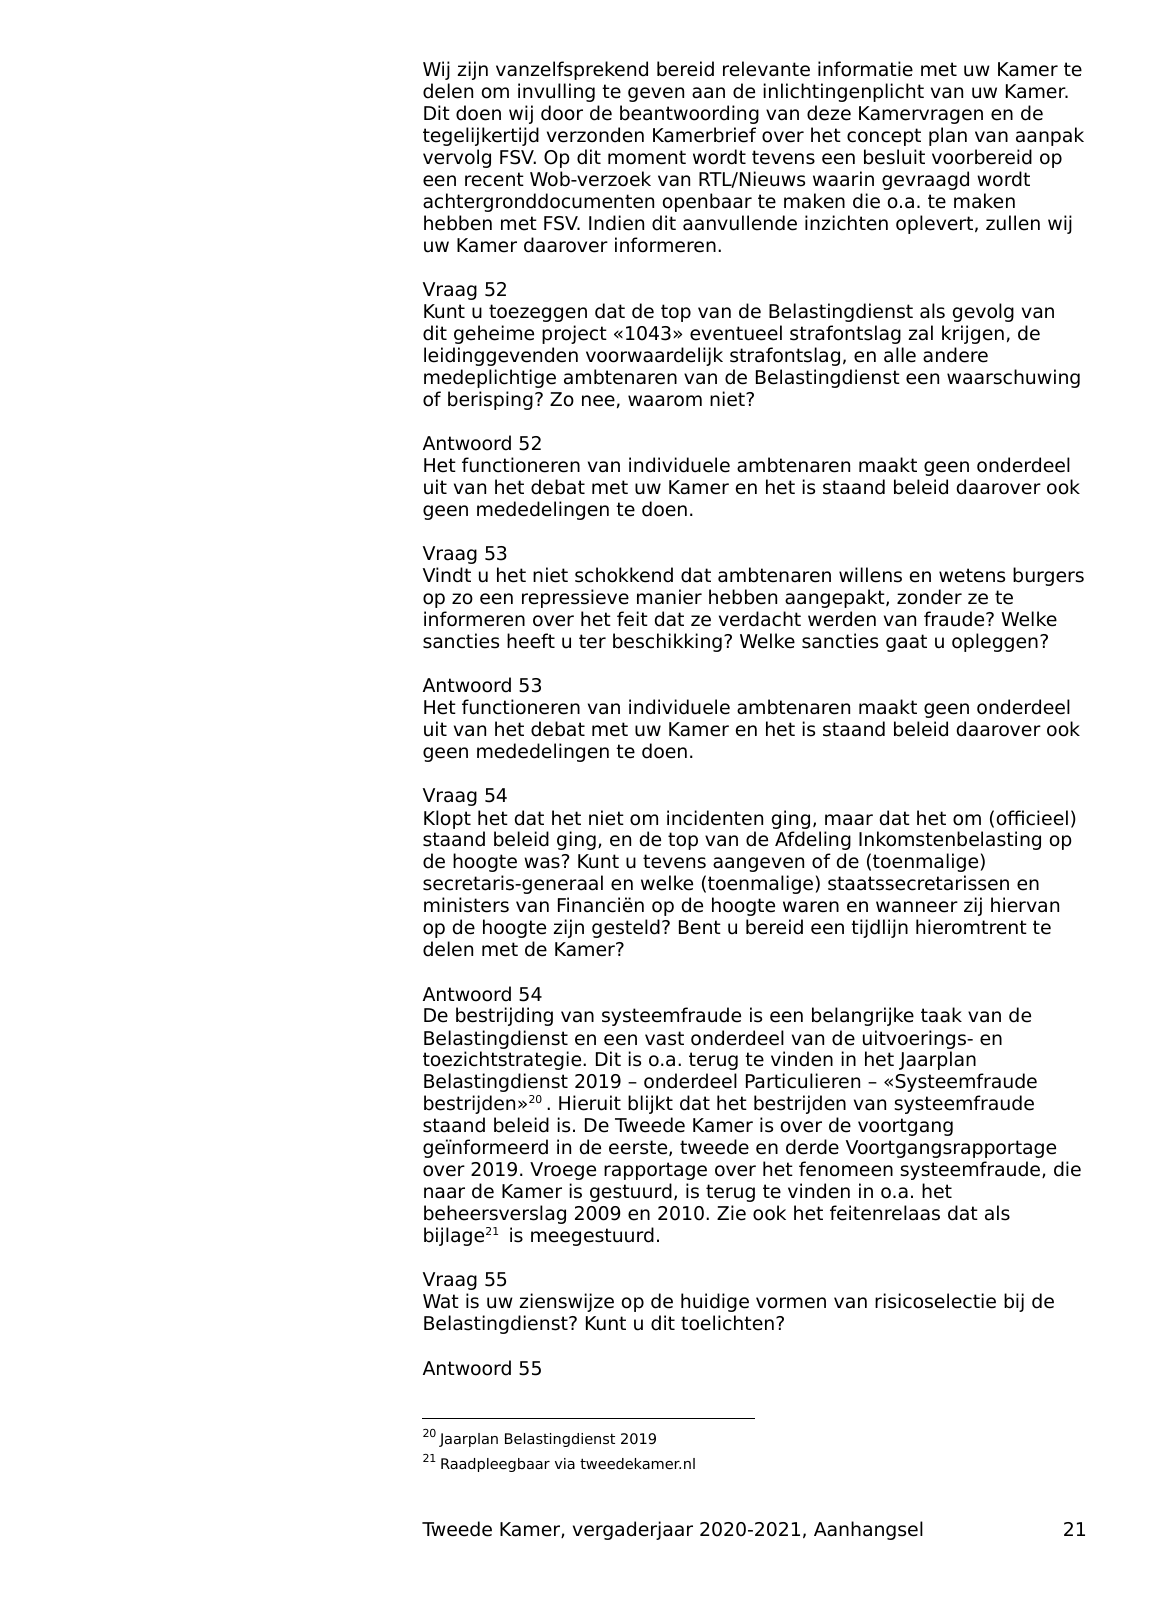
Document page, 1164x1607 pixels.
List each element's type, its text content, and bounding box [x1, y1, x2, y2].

text Kunt u toezeggen dat de top van de Belastingdienst als gevolg van dit geheime project «1043» eventueel strafontslag zal krijgen, de leidinggevenden voorwaardelijk strafontslag, en alle andere medeplichtige ambtenaren van de Belastingdienst een waarschuwing of berisping? Zo nee, waarom niet? [422, 301, 1087, 411]
text Wij zijn vanzelfsprekend bereid relevante informatie met uw Kamer te delen om invulling te geven aan de inlichtingenplicht van uw Kamer. Dit doen wij door de beantwoording van deze Kamervragen en de tegelijkertijd verzonden Kamerbrief over het concept plan van aanpak vervolg FSV. Op dit moment wordt tevens een besluit voorbereid op een recent Wob-verzoek van RTL/Nieuws waarin gevraagd wordt achtergronddocumenten openbaar te maken die o.a. te maken hebben met FSV. Indien dit aanvullende inzichten oplevert, zullen wij uw Kamer daarover informeren. [422, 59, 1087, 257]
text Vraag 54 [422, 785, 1087, 807]
text Vraag 52 [422, 279, 1087, 301]
text De bestrijding van systeemfraude is een belangrijke taak van de Belastingdienst en een vast onderdeel van de uitvoerings- en toezichtstrategie. Dit is o.a. terug te vinden in het Jaarplan Belastingdienst 2019 – onderdeel Particulieren – «Systeemfraude bestrijden». Hieruit blijkt dat het bestrijden van systeemfraude staand beleid is. De Tweede Kamer is over de voortgang geïnformeerd in de eerste, tweede en derde Voortgangsrapportage over 2019. Vroege rapportage over het fenomeen systeemfraude, die naar de Kamer is gestuurd, is terug te vinden in o.a. het beheersverslag 2009 en 2010. Zie ook het feitenrelaas dat als bijlage is meegestuurd. [422, 1005, 1087, 1247]
text Antwoord 53 [422, 675, 1087, 697]
text Vraag 53 [422, 543, 1087, 565]
text Klopt het dat het niet om incidenten ging, maar dat het om (officieel) staand beleid ging, en de top van de Afdeling Inkomstenbelasting op de hoogte was? Kunt u tevens aangeven of de (toenmalige) secretaris-generaal en welke (toenmalige) staatssecretarissen en ministers van Financiën op de hoogte waren en wanneer zij hiervan op de hoogte zijn gesteld? Bent u bereid een tijdlijn hieromtrent te delen met de Kamer? [422, 807, 1087, 961]
text Antwoord 55 [422, 1357, 1087, 1379]
text Vindt u het niet schokkend dat ambtenaren willens en wetens burgers op zo een repressieve manier hebben aangepakt, zonder ze te informeren over het feit dat ze verdacht werden van fraude? Welke sancties heeft u ter beschikking? Welke sancties gaat u opleggen? [422, 565, 1087, 653]
text Raadpleegbaar via tweedekamer.nl [422, 1452, 1087, 1474]
text Jaarplan Belastingdienst 2019 [422, 1427, 1087, 1449]
text Wat is uw zienswijze op de huidige vormen van risicoselectie bij de Belastingdienst? Kunt u dit toelichten? [422, 1291, 1087, 1335]
text Het functioneren van individuele ambtenaren maakt geen onderdeel uit van het debat met uw Kamer en het is staand beleid daarover ook geen mededelingen te doen. [422, 455, 1087, 521]
text Antwoord 54 [422, 983, 1087, 1005]
text Het functioneren van individuele ambtenaren maakt geen onderdeel uit van het debat met uw Kamer en het is staand beleid daarover ook geen mededelingen te doen. [422, 697, 1087, 763]
text Vraag 55 [422, 1269, 1087, 1291]
text Antwoord 52 [422, 433, 1087, 455]
